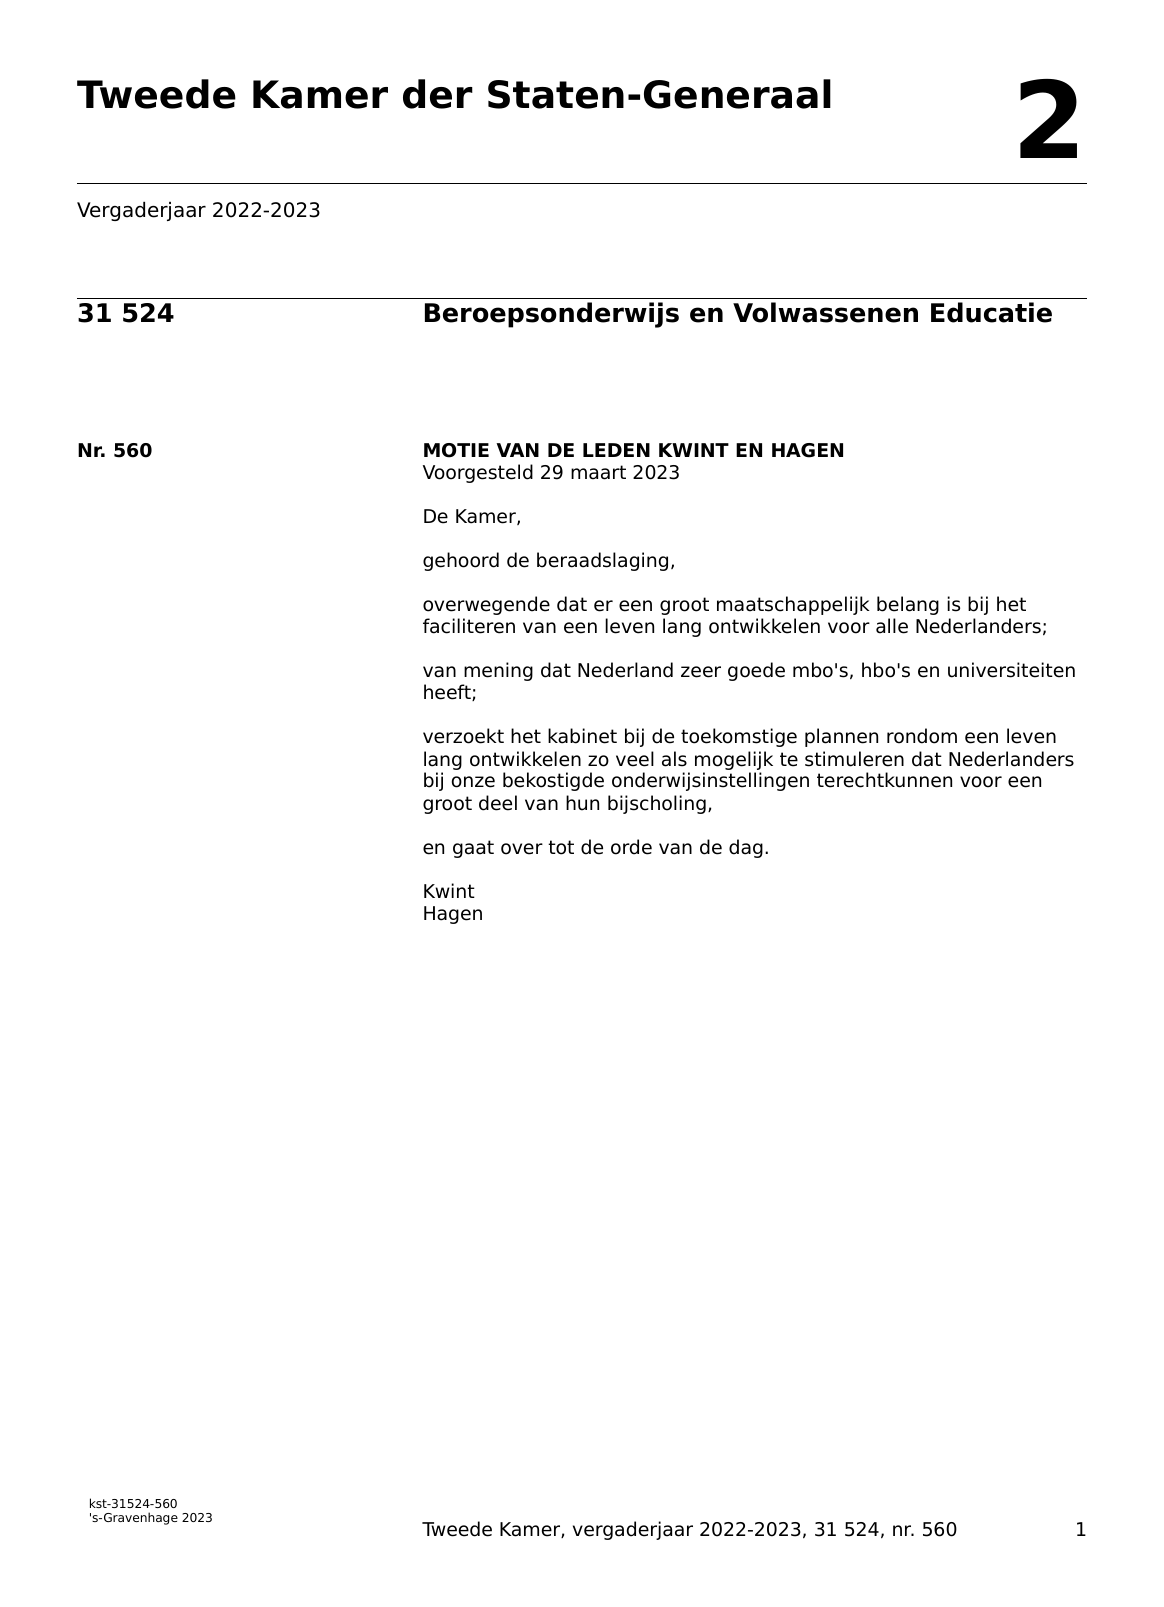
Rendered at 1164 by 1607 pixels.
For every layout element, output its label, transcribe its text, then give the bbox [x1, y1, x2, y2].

text De Kamer, [422, 506, 1087, 528]
text Kwint [422, 881, 1087, 903]
text gehoord de beraadslaging, [422, 550, 1087, 572]
text verzoekt het kabinet bij de toekomstige plannen rondom een leven lang ontwikkelen zo veel als mogelijk te stimuleren dat Nederlanders bij onze bekostigde onderwijsinstellingen terechtkunnen voor een groot deel van hun bijscholing, [422, 726, 1087, 814]
table_header 2 [886, 59, 1087, 183]
text Hagen [422, 903, 1087, 925]
text 's-Gravenhage 2023 [88, 1511, 323, 1525]
subtitle Nr. 560 MOTIE VAN DE LEDEN KWINT EN HAGEN [77, 440, 1087, 462]
text overwegende dat er een groot maatschappelijk belang is bij het faciliteren van een leven lang ontwikkelen voor alle Nederlanders; [422, 594, 1087, 638]
text van mening dat Nederland zeer goede mbo's, hbo's en universiteiten heeft; [422, 660, 1087, 704]
text Voorgesteld 29 maart 2023 [422, 462, 1087, 484]
subtitle 31 524 Beroepsonderwijs en Volwassenen Educatie [77, 299, 1087, 329]
text en gaat over tot de orde van de dag. [422, 837, 1087, 858]
table_header Tweede Kamer der Staten-Generaal [77, 59, 886, 183]
table_cell Vergaderjaar 2022-2023 [77, 184, 1087, 298]
text kst-31524-560 [88, 1497, 323, 1511]
